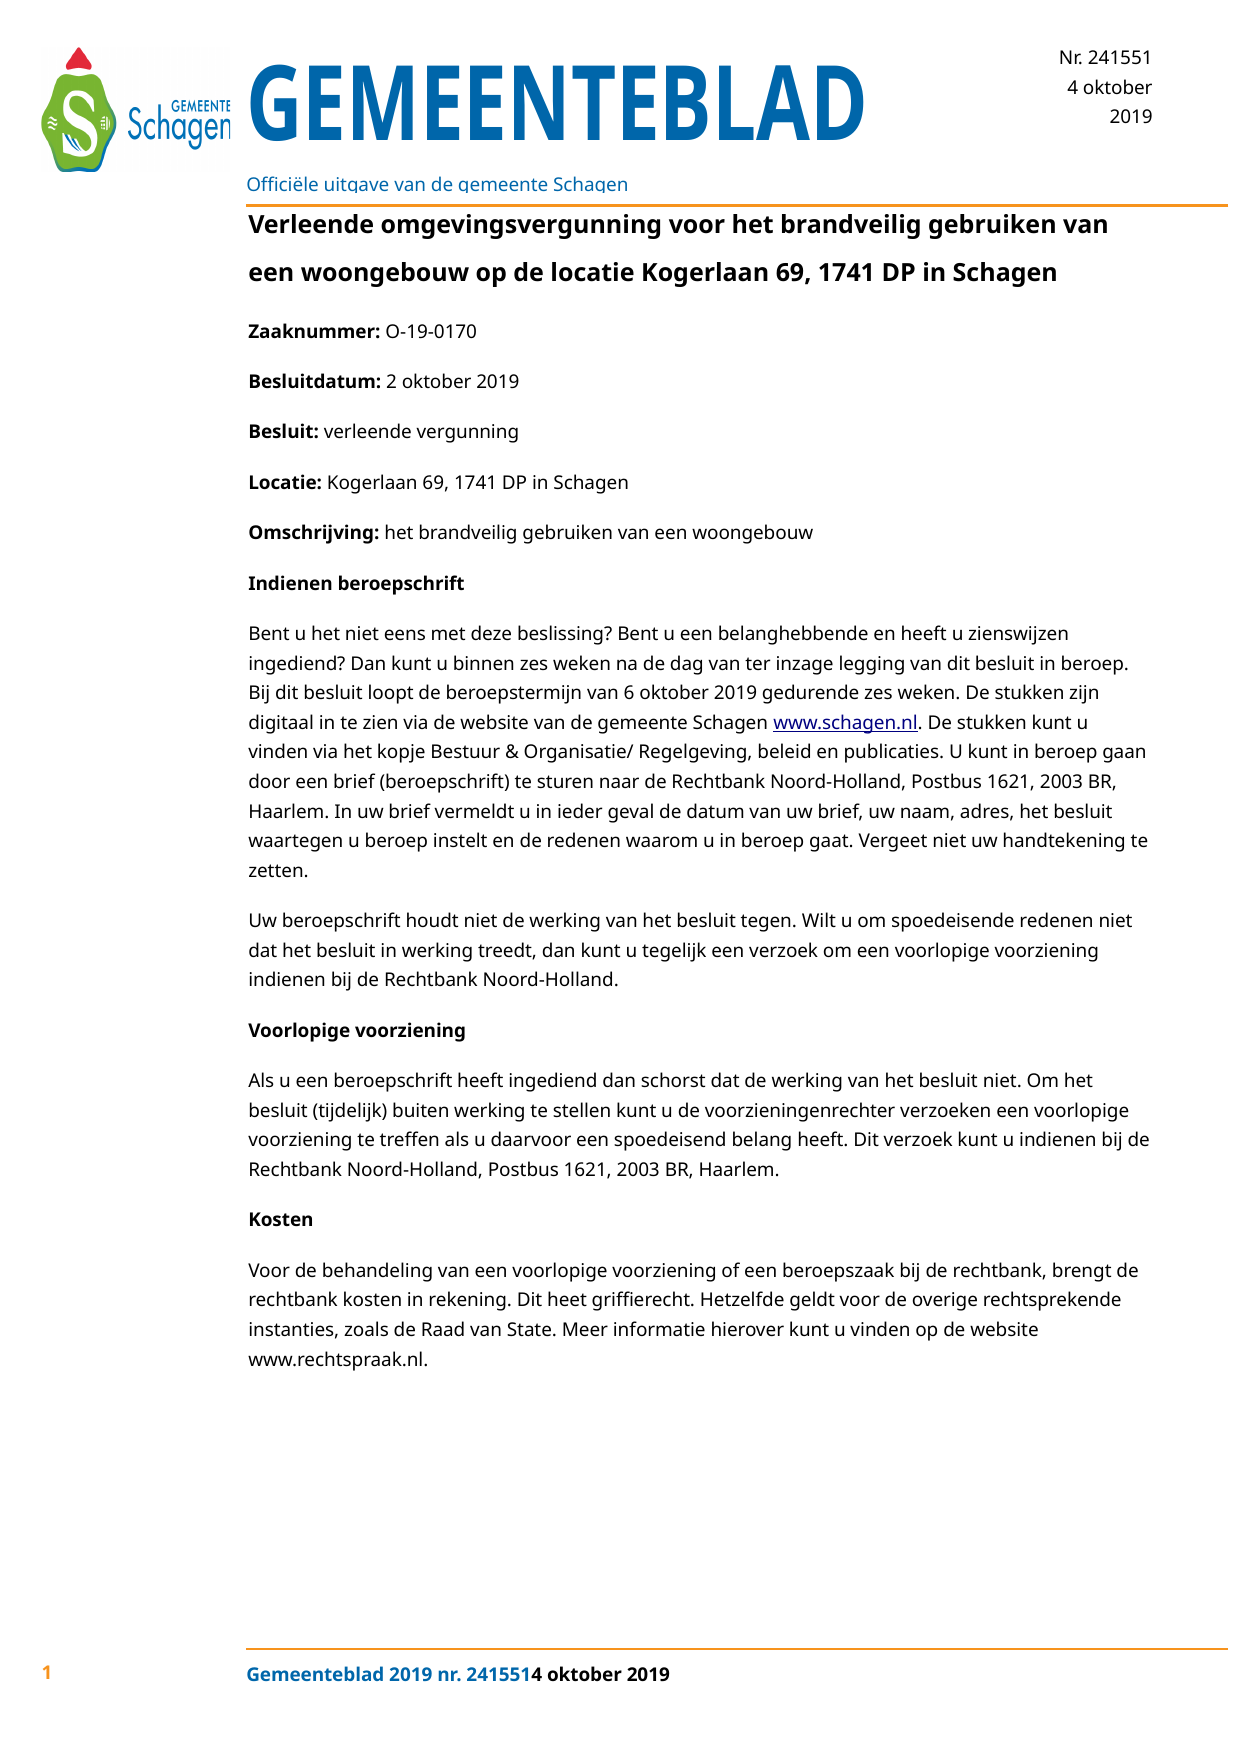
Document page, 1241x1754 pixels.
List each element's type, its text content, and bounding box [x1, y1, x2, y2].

text Locatie: Kogerlaan 69, 1741 DP in Schagen [248, 469, 1152, 495]
text Zaaknummer: O-19-0170 [248, 318, 1152, 344]
text Omschrijving: het brandveilig gebruiken van een woongebouw [248, 519, 1152, 545]
picture [41, 47, 231, 172]
text Uw beroepschrift houdt niet de werking van het besluit tegen. Wilt u om spoedeisende redenen niet dat het besluit in werking treedt, dan kunt u tegelijk een verzoek om een voorlopige voorziening indienen bij de Rechtbank Noord-Holland. [248, 907, 1152, 992]
text Verleende omgevingsvergunning voor het brandveilig gebruiken van een woongebouw op de locatie Kogerlaan 69, 1741 DP in Schagen [248, 207, 1152, 288]
text Besluitdatum: 2 oktober 2019 [248, 368, 1152, 394]
text Als u een beroepschrift heeft ingediend dan schorst dat de werking van het besluit niet. Om het besluit (tijdelijk) buiten werking te stellen kunt u de voorzieningenrechter verzoeken een voorlopige voorziening te treffen als u daarvoor een spoedeisend belang heeft. Dit verzoek kunt u indienen bij de Rechtbank Noord-Holland, Postbus 1621, 2003 BR, Haarlem. [248, 1067, 1152, 1182]
text Indienen beroepschrift [248, 570, 1152, 596]
text Voorlopige voorziening [248, 1017, 1152, 1043]
text Besluit: verleende vergunning [248, 419, 1152, 444]
text Kosten [248, 1207, 1152, 1232]
text Bent u het niet eens met deze beslissing? Bent u een belanghebbende en heeft u zienswijzen ingediend? Dan kunt u binnen zes weken na de dag van ter inzage legging van dit besluit in beroep. Bij dit besluit loopt de beroepstermijn van 6 oktober 2019 gedurende zes weken. De stukken zijn digitaal in te zien via de website van de gemeente Schagen www.schagen.nl. De stukken kunt u vinden via het kopje Bestuur & Organisatie/ Regelgeving, beleid en publicaties. U kunt in beroep gaan door een brief (beroepschrift) te sturen naar de Rechtbank Noord-Holland, Postbus 1621, 2003 BR, Haarlem. In uw brief vermeldt u in ieder geval de datum van uw brief, uw naam, adres, het besluit waartegen u beroep instelt en de redenen waarom u in beroep gaat. Vergeet niet uw handtekening te zetten. [248, 620, 1152, 883]
text Voor de behandeling van een voorlopige voorziening of een beroepszaak bij de rechtbank, brengt de rechtbank kosten in rekening. Dit heet griffierecht. Hetzelfde geldt voor de overige rechtsprekende instanties, zoals de Raad van State. Meer informatie hierover kunt u vinden op de website www.rechtspraak.nl. [248, 1257, 1152, 1372]
